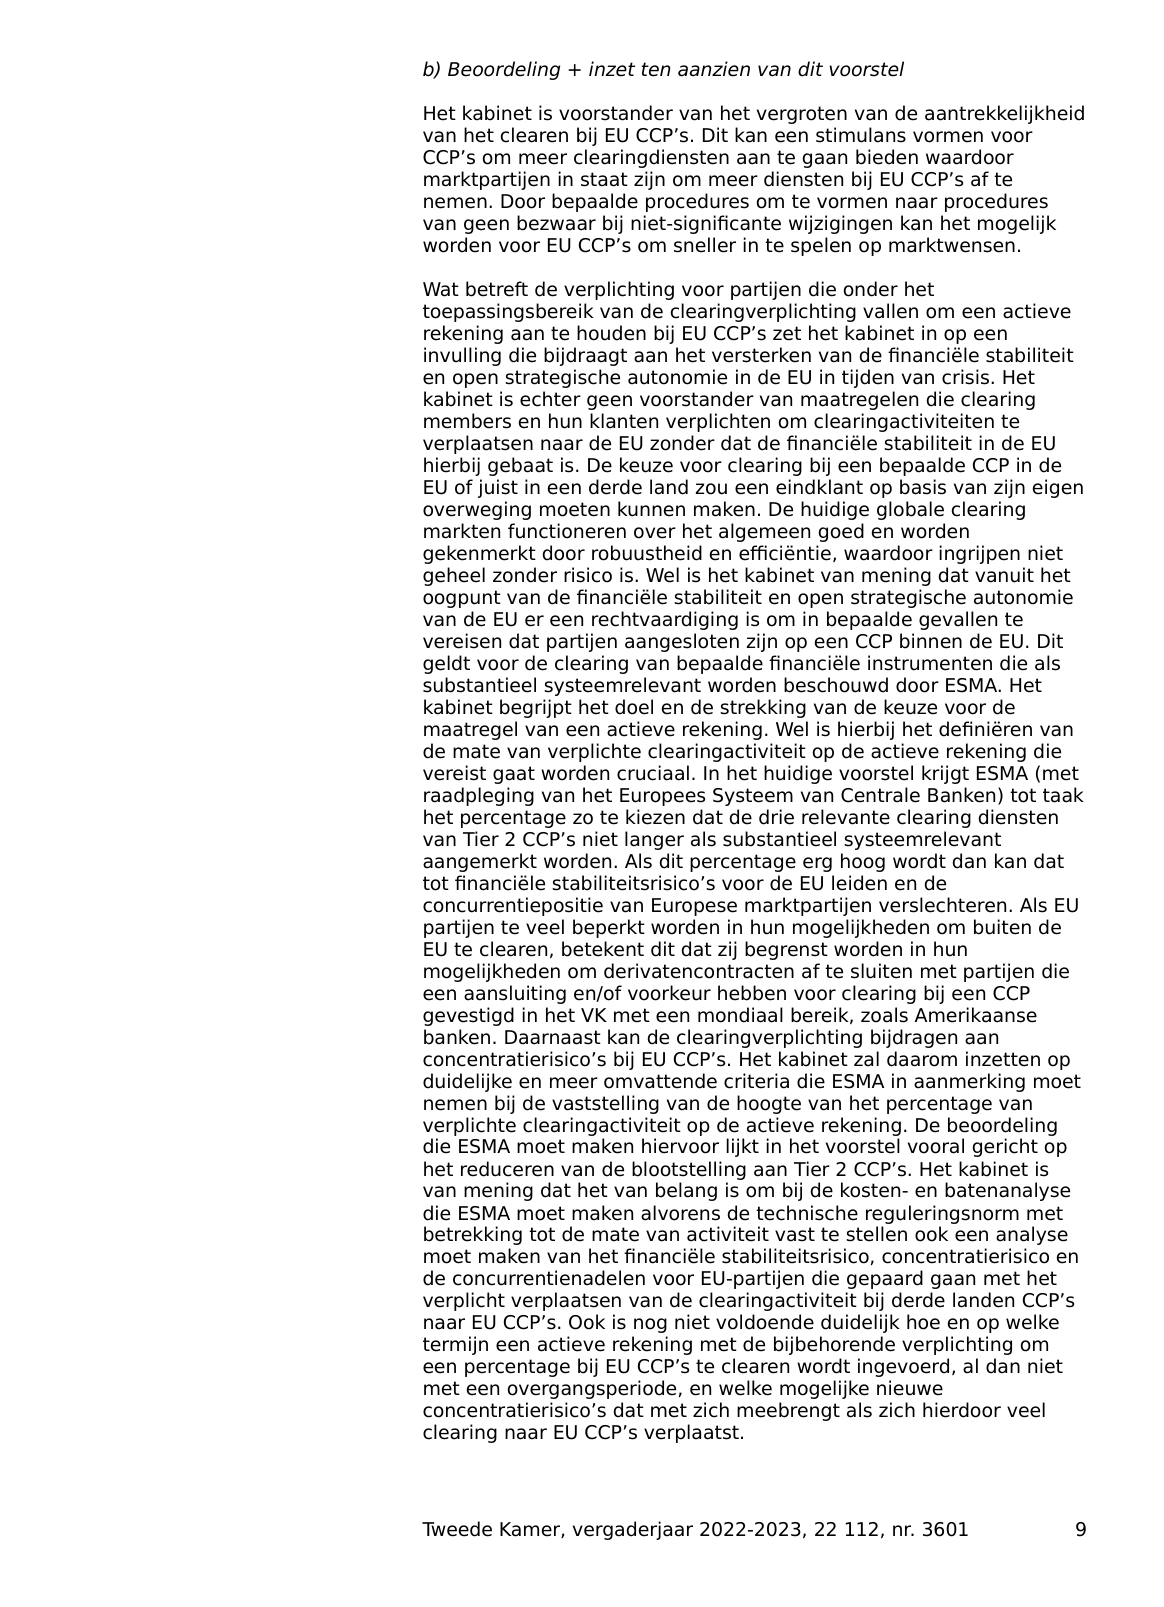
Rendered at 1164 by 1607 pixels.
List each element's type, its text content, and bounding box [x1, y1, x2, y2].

subtitle b) Beoordeling + inzet ten aanzien van dit voorstel [422, 59, 1087, 81]
text Het kabinet is voorstander van het vergroten van de aantrekkelijkheid van het clearen bij EU CCP’s. Dit kan een stimulans vormen voor CCP’s om meer clearingdiensten aan te gaan bieden waardoor marktpartijen in staat zijn om meer diensten bij EU CCP’s af te nemen. Door bepaalde procedures om te vormen naar procedures van geen bezwaar bij niet-significante wijzigingen kan het mogelijk worden voor EU CCP’s om sneller in te spelen op marktwensen. [422, 103, 1087, 257]
text Wat betreft de verplichting voor partijen die onder het toepassingsbereik van de clearingverplichting vallen om een actieve rekening aan te houden bij EU CCP’s zet het kabinet in op een invulling die bijdraagt aan het versterken van de financiële stabiliteit en open strategische autonomie in de EU in tijden van crisis. Het kabinet is echter geen voorstander van maatregelen die clearing members en hun klanten verplichten om clearingactiviteiten te verplaatsen naar de EU zonder dat de financiële stabiliteit in de EU hierbij gebaat is. De keuze voor clearing bij een bepaalde CCP in de EU of juist in een derde land zou een eindklant op basis van zijn eigen overweging moeten kunnen maken. De huidige globale clearing markten functioneren over het algemeen goed en worden gekenmerkt door robuustheid en efficiëntie, waardoor ingrijpen niet geheel zonder risico is. Wel is het kabinet van mening dat vanuit het oogpunt van de financiële stabiliteit en open strategische autonomie van de EU er een rechtvaardiging is om in bepaalde gevallen te vereisen dat partijen aangesloten zijn op een CCP binnen de EU. Dit geldt voor de clearing van bepaalde financiële instrumenten die als substantieel systeemrelevant worden beschouwd door ESMA. Het kabinet begrijpt het doel en de strekking van de keuze voor de maatregel van een actieve rekening. Wel is hierbij het definiëren van de mate van verplichte clearingactiviteit op de actieve rekening die vereist gaat worden cruciaal. In het huidige voorstel krijgt ESMA (met raadpleging van het Europees Systeem van Centrale Banken) tot taak het percentage zo te kiezen dat de drie relevante clearing diensten van Tier 2 CCP’s niet langer als substantieel systeemrelevant aangemerkt worden. Als dit percentage erg hoog wordt dan kan dat tot financiële stabiliteitsrisico’s voor de EU leiden en de concurrentiepositie van Europese marktpartijen verslechteren. Als EU partijen te veel beperkt worden in hun mogelijkheden om buiten de EU te clearen, betekent dit dat zij begrenst worden in hun mogelijkheden om derivatencontracten af te sluiten met partijen die een aansluiting en/of voorkeur hebben voor clearing bij een CCP gevestigd in het VK met een mondiaal bereik, zoals Amerikaanse banken. Daarnaast kan de clearingverplichting bijdragen aan concentratierisico’s bij EU CCP’s. Het kabinet zal daarom inzetten op duidelijke en meer omvattende criteria die ESMA in aanmerking moet nemen bij de vaststelling van de hoogte van het percentage van verplichte clearingactiviteit op de actieve rekening. De beoordeling die ESMA moet maken hiervoor lijkt in het voorstel vooral gericht op het reduceren van de blootstelling aan Tier 2 CCP’s. Het kabinet is van mening dat het van belang is om bij de kosten- en batenanalyse die ESMA moet maken alvorens de technische reguleringsnorm met betrekking tot de mate van activiteit vast te stellen ook een analyse moet maken van het financiële stabiliteitsrisico, concentratierisico en de concurrentienadelen voor EU-partijen die gepaard gaan met het verplicht verplaatsen van de clearingactiviteit bij derde landen CCP’s naar EU CCP’s. Ook is nog niet voldoende duidelijk hoe en op welke termijn een actieve rekening met de bijbehorende verplichting om een percentage bij EU CCP’s te clearen wordt ingevoerd, al dan niet met een overgangsperiode, en welke mogelijke nieuwe concentratierisico’s dat met zich meebrengt als zich hierdoor veel clearing naar EU CCP’s verplaatst. [422, 279, 1087, 1444]
